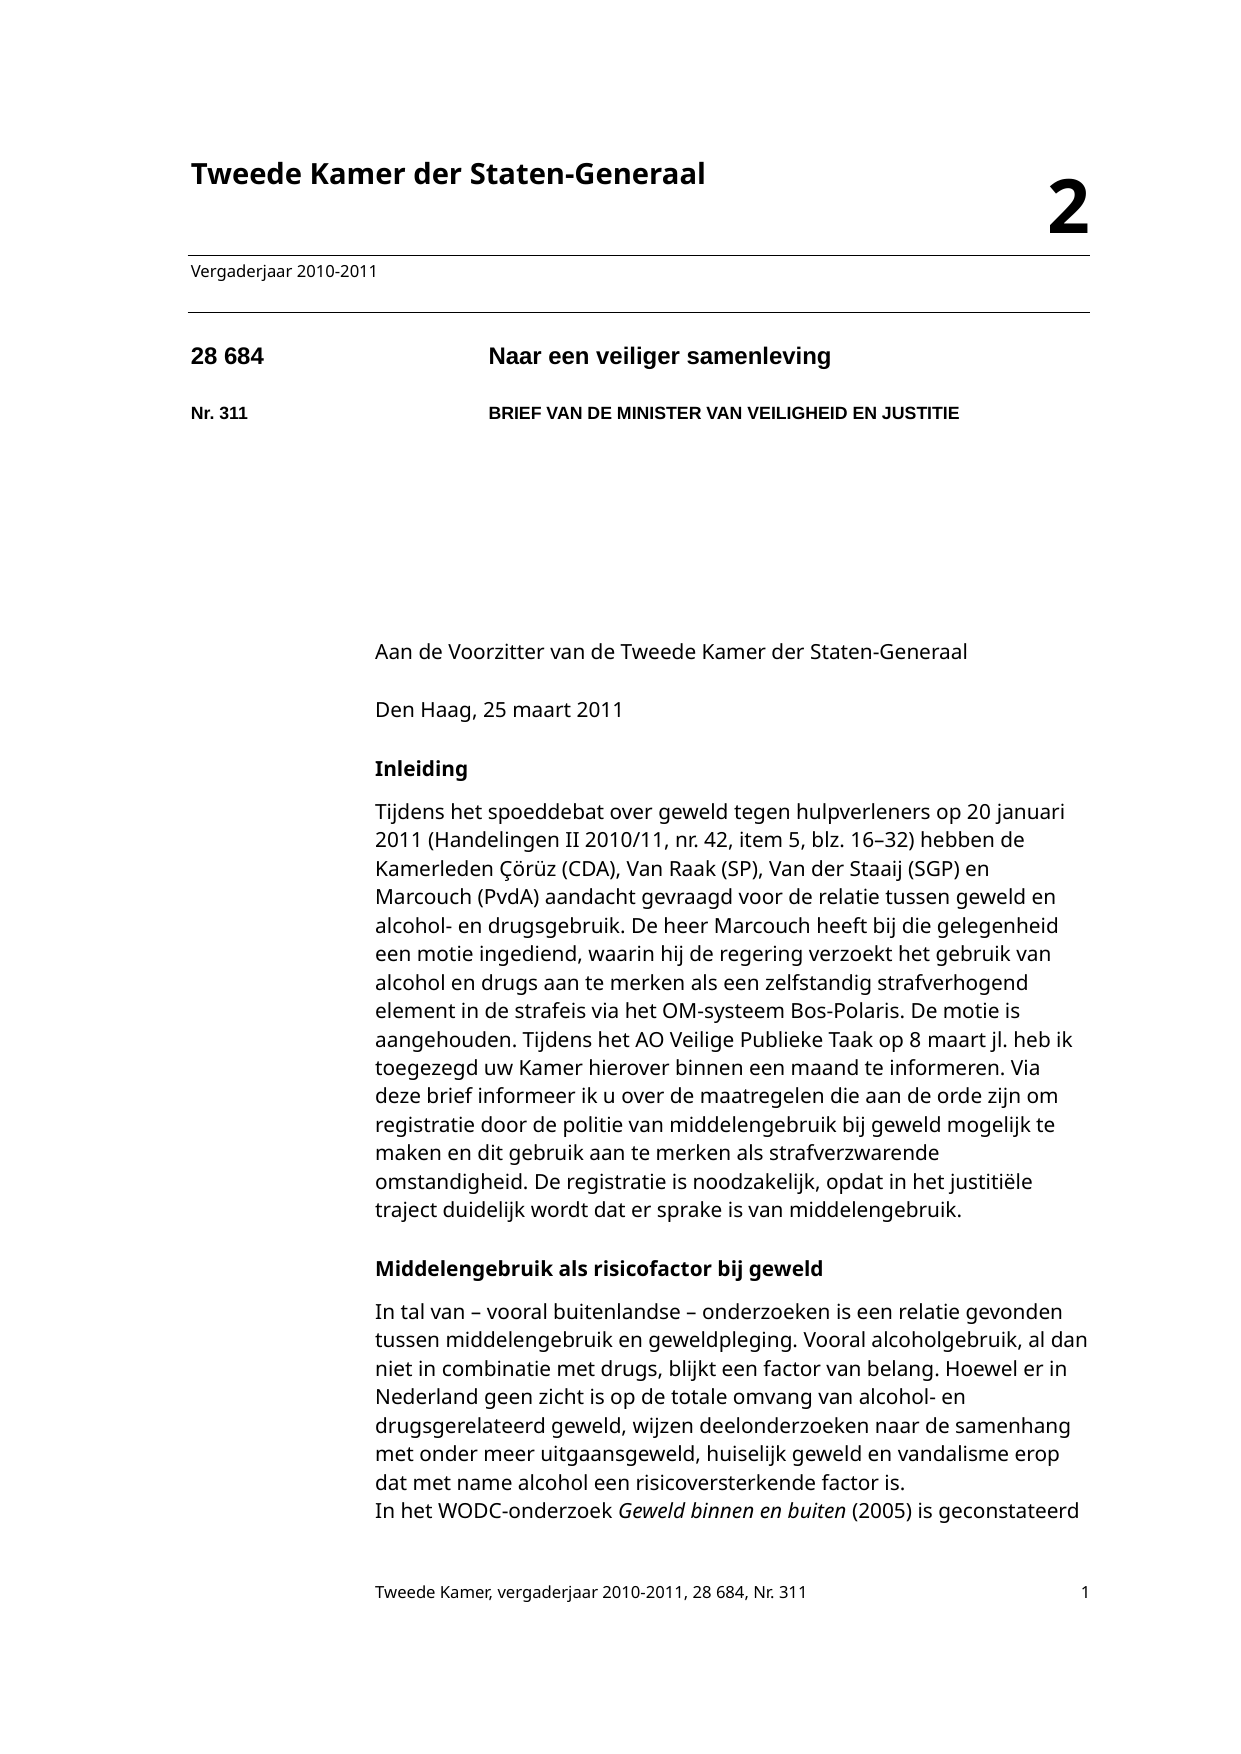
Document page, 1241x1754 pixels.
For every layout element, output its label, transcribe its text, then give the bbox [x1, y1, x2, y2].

table_cell Naar een veiliger samenleving [485, 339, 1090, 399]
text In het WODC-onderzoek Geweld binnen en buiten (2005) is geconstateerd [375, 1496, 1090, 1525]
table_cell [485, 313, 1090, 339]
text Tijdens het spoeddebat over geweld tegen hulpverleners op 20 januari 2011 (Handelingen II 2010/11, nr. 42, item 5, blz. 16–32) hebben de Kamerleden Çörüz (CDA), Van Raak (SP), Van der Staaij (SGP) en Marcouch (PvdA) aandacht gevraagd voor de relatie tussen geweld en alcohol- en drugsgebruik. De heer Marcouch heeft bij die gelegenheid een motie ingediend, waarin hij de regering verzoekt het gebruik van alcohol en drugs aan te merken als een zelfstandig strafverhogend element in de strafeis via het OM-systeem Bos-Polaris. De motie is aangehouden. Tijdens het AO Veilige Publieke Taak op 8 maart jl. heb ik toegezegd uw Kamer hierover binnen een maand te informeren. Via deze brief informeer ik u over de maatregelen die aan de orde zijn om registratie door de politie van middelengebruik bij geweld mogelijk te maken en dit gebruik aan te merken als strafverzwarende omstandigheid. De registratie is noodzakelijk, opdat in het justitiële traject duidelijk wordt dat er sprake is van middelengebruik. [375, 797, 1090, 1224]
text Middelengebruik als risicofactor bij geweld [375, 1254, 1090, 1282]
text Aan de Voorzitter van de Tweede Kamer der Staten-Generaal [375, 637, 1090, 665]
table_header Tweede Kamer der Staten-Generaal [188, 150, 909, 255]
table_cell Nr. 311 [188, 399, 485, 518]
text In tal van – vooral buitenlandse – onderzoeken is een relatie gevonden tussen middelengebruik en geweldpleging. Vooral alcoholgebruik, al dan niet in combinatie met drugs, blijkt een factor van belang. Hoewel er in Nederland geen zicht is op de totale omvang van alcohol- en drugsgerelateerd geweld, wijzen deelonderzoeken naar de samenhang met onder meer uitgaansgeweld, huiselijk geweld en vandalisme erop dat met name alcohol een risicoversterkende factor is. [375, 1297, 1090, 1496]
text Inleiding [375, 754, 1090, 782]
table_cell BRIEF VAN DE MINISTER VAN VEILIGHEID EN JUSTITIE [485, 399, 1090, 518]
text Den Haag, 25 maart 2011 [375, 695, 1090, 724]
table_cell [485, 256, 1090, 312]
table_cell [188, 313, 485, 339]
table_cell 28 684 [188, 339, 485, 399]
table_cell Vergaderjaar 2010-2011 [188, 256, 485, 312]
table_header 2 [910, 150, 1090, 255]
